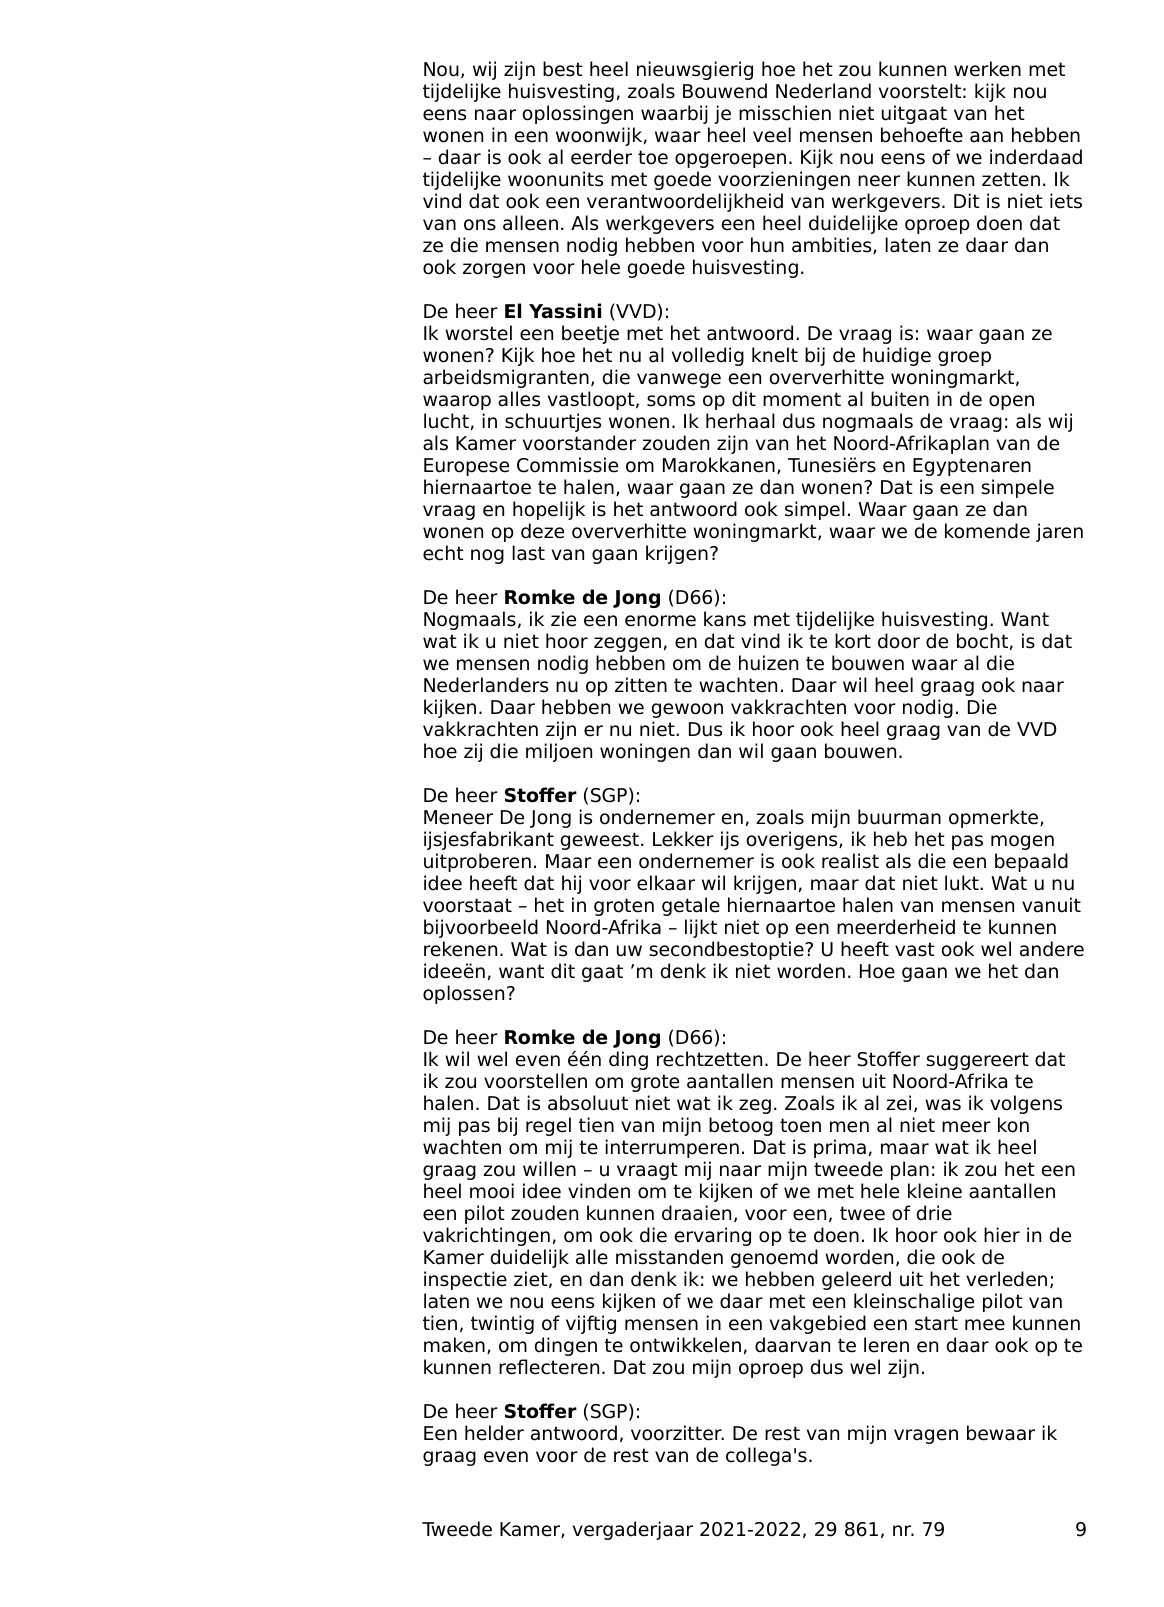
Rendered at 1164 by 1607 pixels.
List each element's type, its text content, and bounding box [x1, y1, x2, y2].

text Meneer De Jong is ondernemer en, zoals mijn buurman opmerkte, ijsjesfabrikant geweest. Lekker ijs overigens, ik heb het pas mogen uitproberen. Maar een ondernemer is ook realist als die een bepaald idee heeft dat hij voor elkaar wil krijgen, maar dat niet lukt. Wat u nu voorstaat – het in groten getale hiernaartoe halen van mensen vanuit bijvoorbeeld Noord-Afrika – lijkt niet op een meerderheid te kunnen rekenen. Wat is dan uw secondbestoptie? U heeft vast ook wel andere ideeën, want dit gaat ’m denk ik niet worden. Hoe gaan we het dan oplossen? [422, 807, 1087, 1005]
text Een helder antwoord, voorzitter. De rest van mijn vragen bewaar ik graag even voor de rest van de collega's. [422, 1423, 1087, 1467]
text De heer Stoffer (SGP): [422, 1401, 1087, 1423]
text Nogmaals, ik zie een enorme kans met tijdelijke huisvesting. Want wat ik u niet hoor zeggen, en dat vind ik te kort door de bocht, is dat we mensen nodig hebben om de huizen te bouwen waar al die Nederlanders nu op zitten te wachten. Daar wil heel graag ook naar kijken. Daar hebben we gewoon vakkrachten voor nodig. Die vakkrachten zijn er nu niet. Dus ik hoor ook heel graag van de VVD hoe zij die miljoen woningen dan wil gaan bouwen. [422, 609, 1087, 763]
text De heer El Yassini (VVD): [422, 301, 1087, 323]
text De heer Stoffer (SGP): [422, 785, 1087, 807]
text Ik worstel een beetje met het antwoord. De vraag is: waar gaan ze wonen? Kijk hoe het nu al volledig knelt bij de huidige groep arbeidsmigranten, die vanwege een oververhitte woningmarkt, waarop alles vastloopt, soms op dit moment al buiten in de open lucht, in schuurtjes wonen. Ik herhaal dus nogmaals de vraag: als wij als Kamer voorstander zouden zijn van het Noord-Afrikaplan van de Europese Commissie om Marokkanen, Tunesiërs en Egyptenaren hiernaartoe te halen, waar gaan ze dan wonen? Dat is een simpele vraag en hopelijk is het antwoord ook simpel. Waar gaan ze dan wonen op deze oververhitte woningmarkt, waar we de komende jaren echt nog last van gaan krijgen? [422, 323, 1087, 565]
text Ik wil wel even één ding rechtzetten. De heer Stoffer suggereert dat ik zou voorstellen om grote aantallen mensen uit Noord-Afrika te halen. Dat is absoluut niet wat ik zeg. Zoals ik al zei, was ik volgens mij pas bij regel tien van mijn betoog toen men al niet meer kon wachten om mij te interrumperen. Dat is prima, maar wat ik heel graag zou willen – u vraagt mij naar mijn tweede plan: ik zou het een heel mooi idee vinden om te kijken of we met hele kleine aantallen een pilot zouden kunnen draaien, voor een, twee of drie vakrichtingen, om ook die ervaring op te doen. Ik hoor ook hier in de Kamer duidelijk alle misstanden genoemd worden, die ook de inspectie ziet, en dan denk ik: we hebben geleerd uit het verleden; laten we nou eens kijken of we daar met een kleinschalige pilot van tien, twintig of vijftig mensen in een vakgebied een start mee kunnen maken, om dingen te ontwikkelen, daarvan te leren en daar ook op te kunnen reflecteren. Dat zou mijn oproep dus wel zijn. [422, 1049, 1087, 1379]
text Nou, wij zijn best heel nieuwsgierig hoe het zou kunnen werken met tijdelijke huisvesting, zoals Bouwend Nederland voorstelt: kijk nou eens naar oplossingen waarbij je misschien niet uitgaat van het wonen in een woonwijk, waar heel veel mensen behoefte aan hebben – daar is ook al eerder toe opgeroepen. Kijk nou eens of we inderdaad tijdelijke woonunits met goede voorzieningen neer kunnen zetten. Ik vind dat ook een verantwoordelijkheid van werkgevers. Dit is niet iets van ons alleen. Als werkgevers een heel duidelijke oproep doen dat ze die mensen nodig hebben voor hun ambities, laten ze daar dan ook zorgen voor hele goede huisvesting. [422, 59, 1087, 279]
text De heer Romke de Jong (D66): [422, 1027, 1087, 1049]
text De heer Romke de Jong (D66): [422, 587, 1087, 609]
